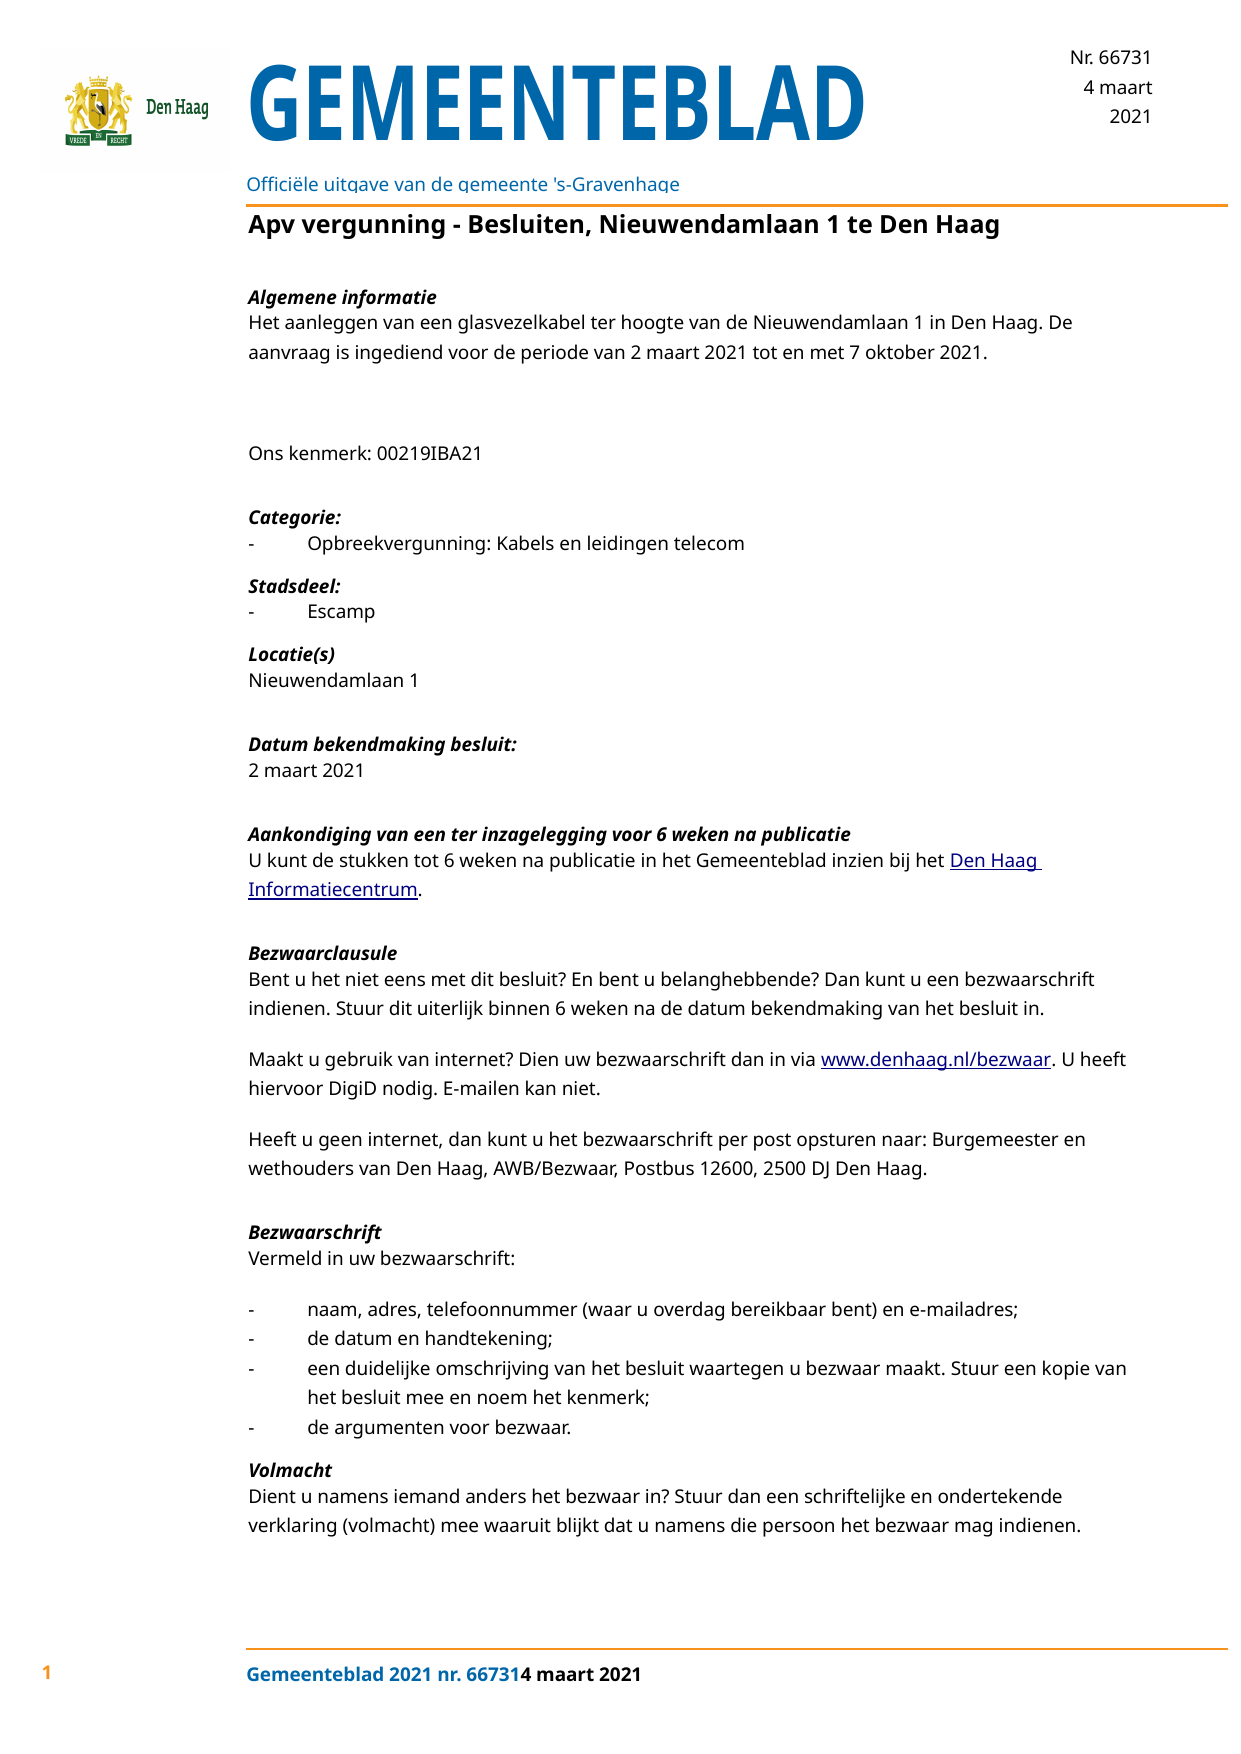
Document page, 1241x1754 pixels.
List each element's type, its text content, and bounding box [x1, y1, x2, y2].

text Volmacht [248, 1457, 1152, 1483]
list naam, adres, telefoonnummer (waar u overdag bereikbaar bent) en e-mailadres; [248, 1296, 1152, 1321]
text Bezwaarschrift [248, 1219, 1152, 1245]
list Escamp [248, 598, 1152, 624]
text Ons kenmerk: 00219IBA21 [248, 440, 1152, 466]
text Algemene informatie [248, 284, 1152, 309]
text 2 maart 2021 [248, 757, 1152, 783]
text Het aanleggen van een glasvezelkabel ter hoogte van de Nieuwendamlaan 1 in Den Haag. De aanvraag is ingediend voor de periode van 2 maart 2021 tot en met 7 oktober 2021. [248, 309, 1152, 365]
text Aankondiging van een ter inzagelegging voor 6 weken na publicatie [248, 821, 1152, 847]
picture [41, 47, 231, 172]
text Nieuwendamlaan 1 [248, 667, 1152, 693]
text Heeft u geen internet, dan kunt u het bezwaarschrift per post opsturen naar: Burgemeester en wethouders van Den Haag, AWB/Bezwaar, Postbus 12600, 2500 DJ Den Haag. [248, 1126, 1152, 1181]
text U kunt de stukken tot 6 weken na publicatie in het Gemeenteblad inzien bij het Den Haag Informatiecentrum. [248, 847, 1152, 902]
text Datum bekendmaking besluit: [248, 731, 1152, 757]
text Bent u het niet eens met dit besluit? En bent u belanghebbende? Dan kunt u een bezwaarschrift indienen. Stuur dit uiterlijk binnen 6 weken na de datum bekendmaking van het besluit in. [248, 966, 1152, 1021]
list de datum en handtekening; [248, 1325, 1152, 1351]
list Opbreekvergunning: Kabels en leidingen telecom [248, 530, 1152, 555]
text Categorie: [248, 504, 1152, 530]
text Stadsdeel: [248, 573, 1152, 598]
list een duidelijke omschrijving van het besluit waartegen u bezwaar maakt. Stuur een kopie van het besluit mee en noem het kenmerk; [248, 1355, 1152, 1410]
text Apv vergunning - Besluiten, Nieuwendamlaan 1 te Den Haag [248, 207, 1152, 241]
text Locatie(s) [248, 642, 1152, 667]
text Maakt u gebruik van internet? Dien uw bezwaarschrift dan in via www.denhaag.nl/bezwaar. U heeft hiervoor DigiD nodig. E-mailen kan niet. [248, 1046, 1152, 1101]
list de argumenten voor bezwaar. [248, 1414, 1152, 1440]
text Dient u namens iemand anders het bezwaar in? Stuur dan een schriftelijke en ondertekende verklaring (volmacht) mee waaruit blijkt dat u namens die persoon het bezwaar mag indienen. [248, 1483, 1152, 1538]
text Vermeld in uw bezwaarschrift: [248, 1245, 1152, 1271]
text Bezwaarclausule [248, 940, 1152, 966]
